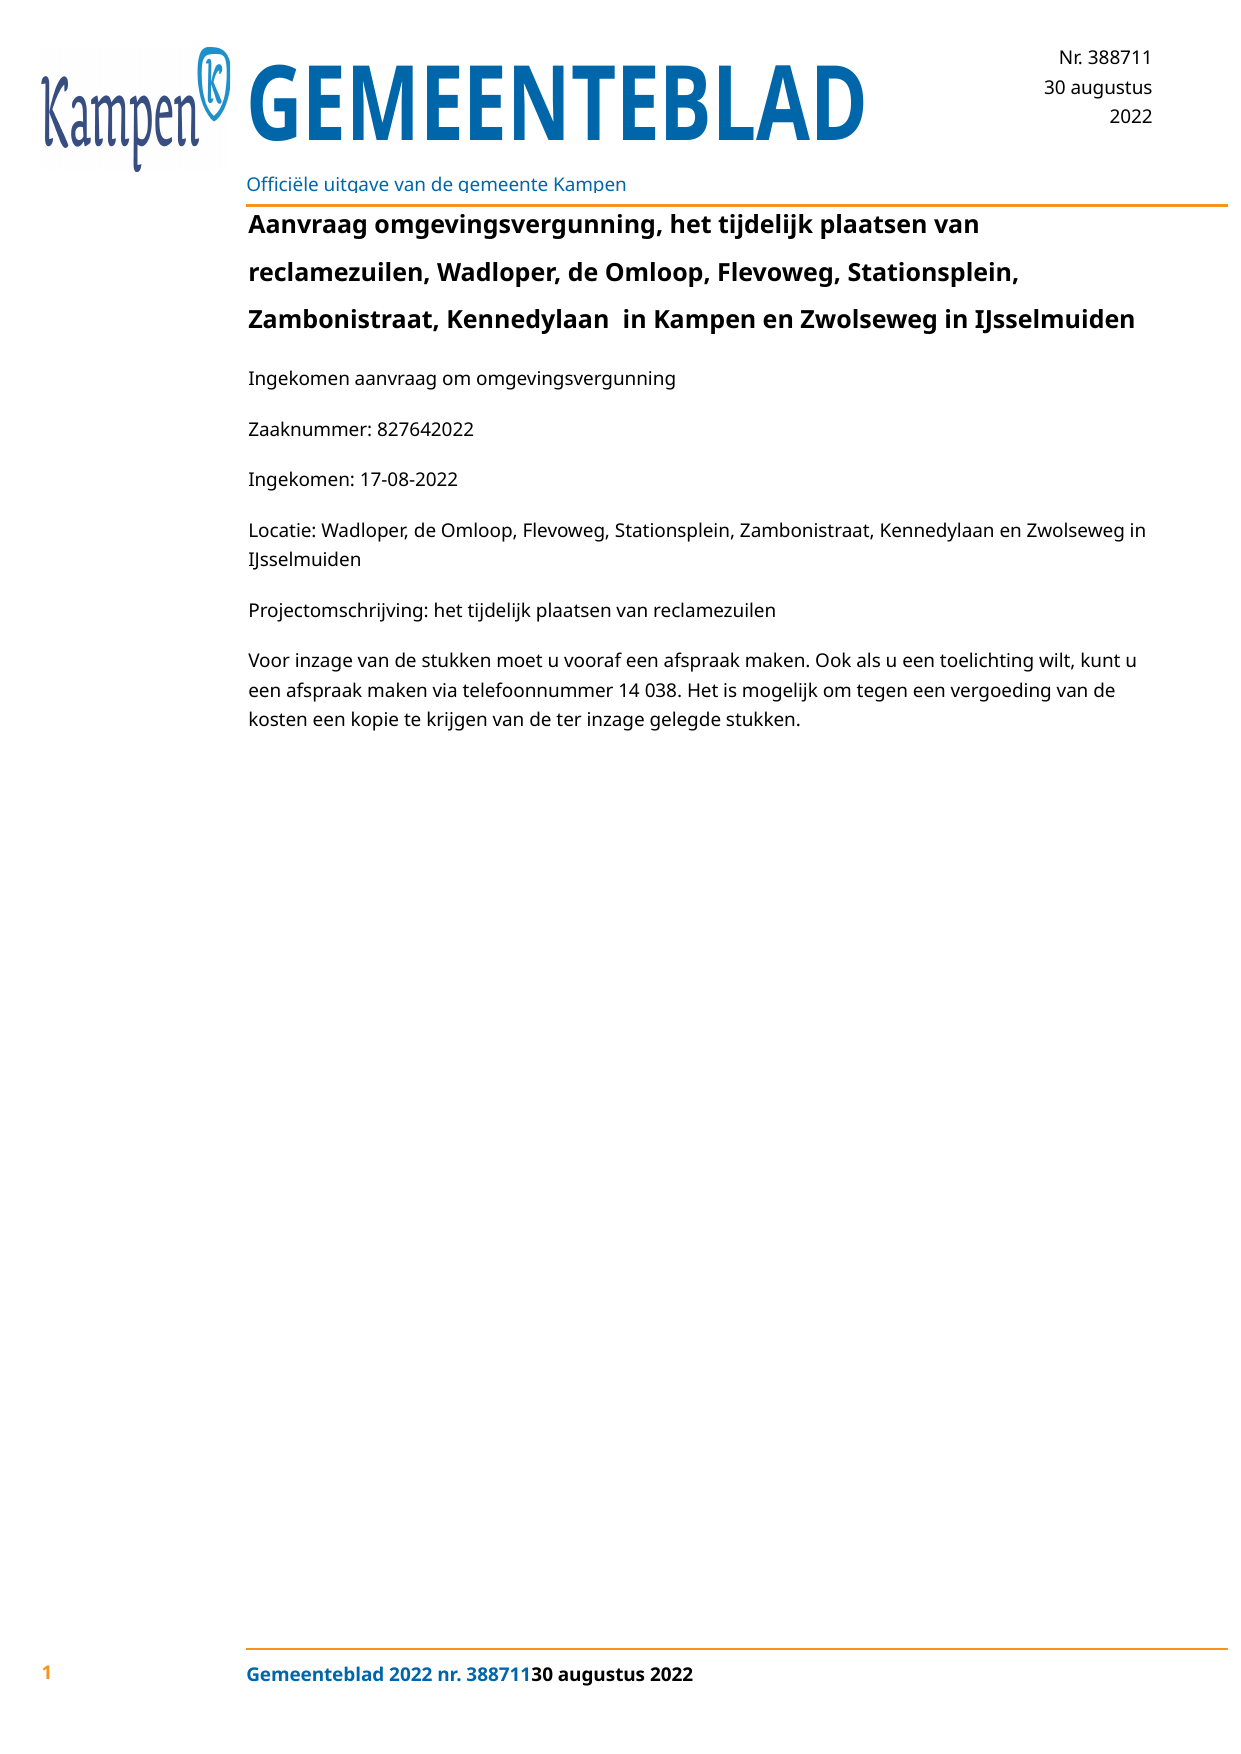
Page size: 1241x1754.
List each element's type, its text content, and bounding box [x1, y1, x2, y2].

text Projectomschrijving: het tijdelijk plaatsen van reclamezuilen [248, 597, 1152, 622]
text Voor inzage van de stukken moet u vooraf een afspraak maken. Ook als u een toelichting wilt, kunt u een afspraak maken via telefoonnummer 14 038. Het is mogelijk om tegen een vergoeding van de kosten een kopie te krijgen van de ter inzage gelegde stukken. [248, 647, 1152, 732]
text Ingekomen: 17-08-2022 [248, 466, 1152, 492]
text Ingekomen aanvraag om omgevingsvergunning [248, 366, 1152, 391]
text Locatie: Wadloper, de Omloop, Flevoweg, Stationsplein, Zambonistraat, Kennedylaan en Zwolseweg in IJsselmuiden [248, 517, 1152, 572]
text Zaaknummer: 827642022 [248, 416, 1152, 442]
text Aanvraag omgevingsvergunning, het tijdelijk plaatsen van reclamezuilen, Wadloper, de Omloop, Flevoweg, Stationsplein, Zambonistraat, Kennedylaan in Kampen en Zwolseweg in IJsselmuiden [248, 207, 1152, 336]
picture [41, 47, 231, 172]
